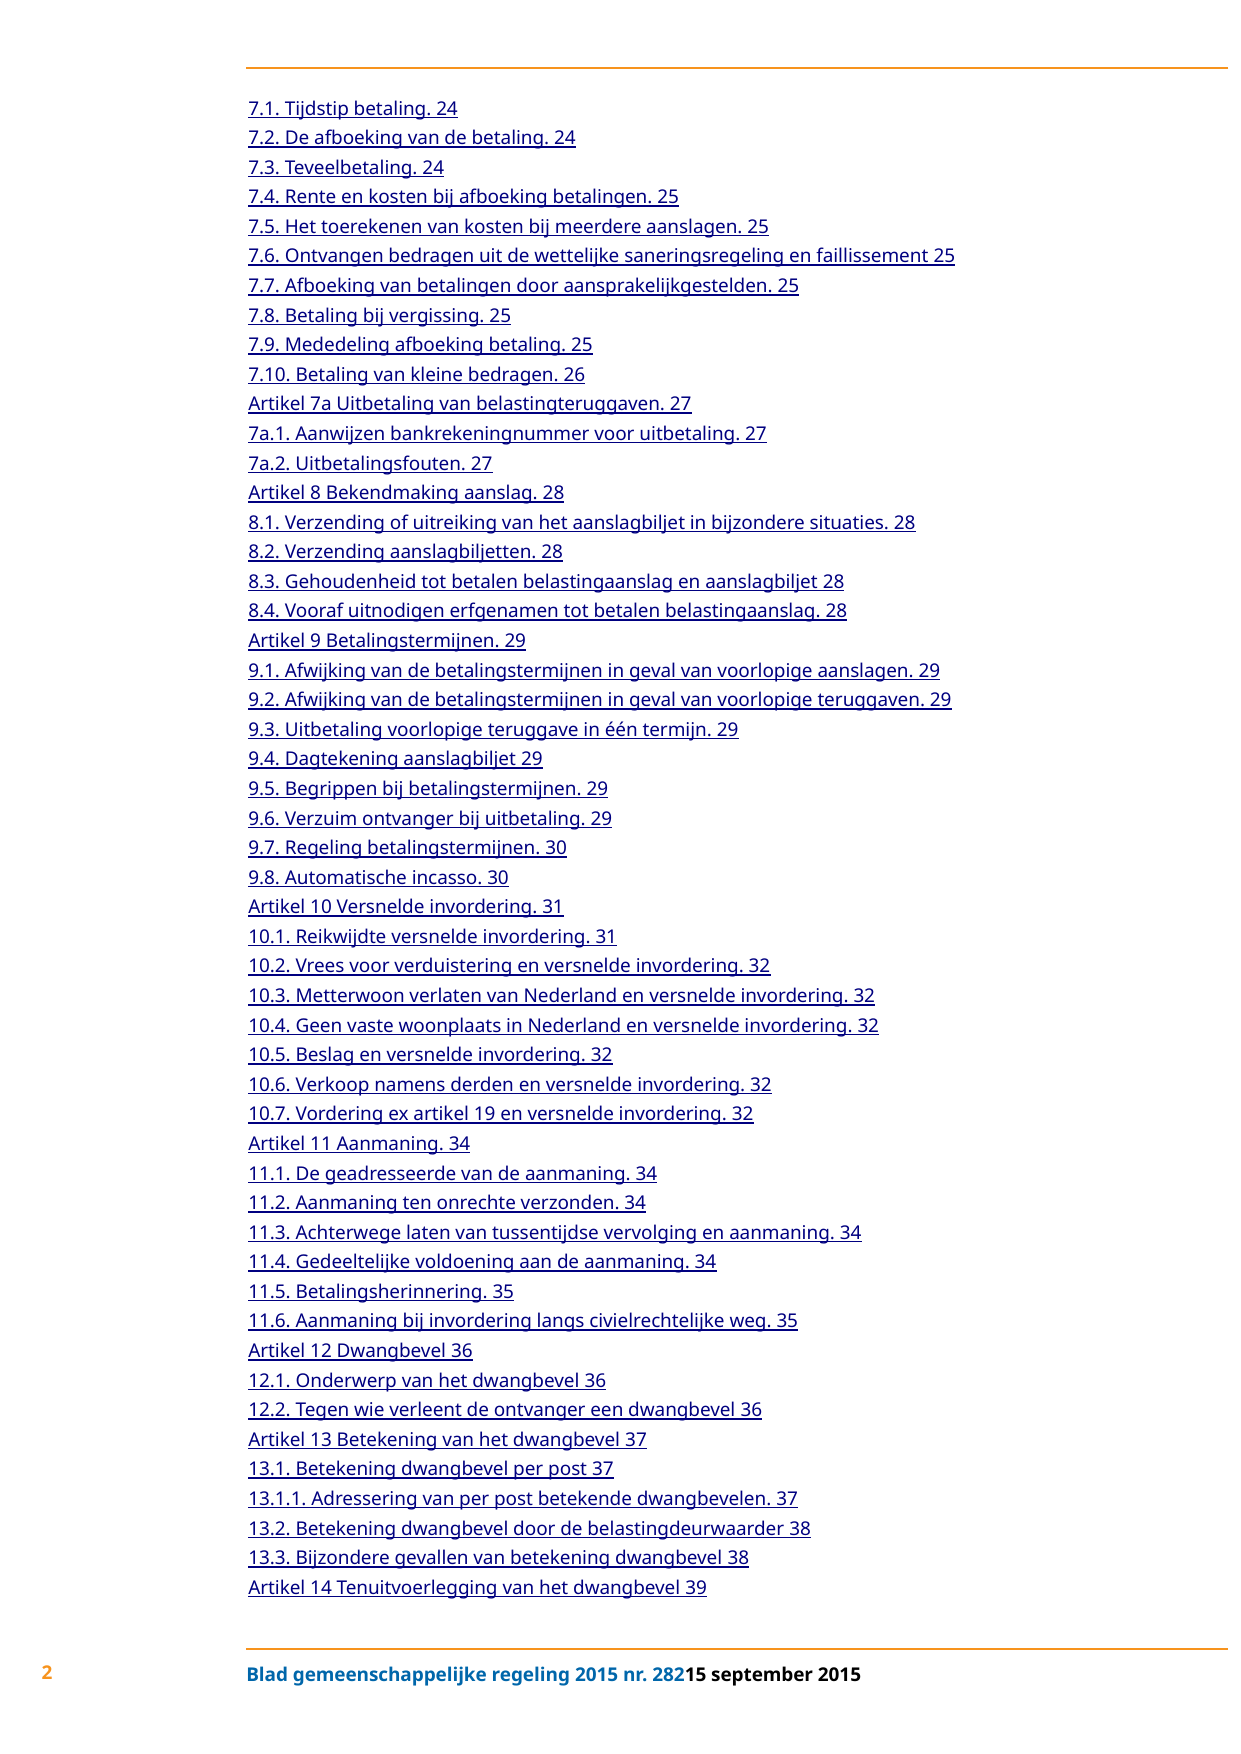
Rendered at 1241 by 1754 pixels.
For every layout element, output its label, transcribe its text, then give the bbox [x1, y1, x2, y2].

text 7a.1. Aanwijzen bankrekeningnummer voor uitbetaling. 27 [248, 420, 1152, 446]
text 9.5. Begrippen bij betalingstermijnen. 29 [248, 775, 1152, 801]
text 9.7. Regeling betalingstermijnen. 30 [248, 834, 1152, 860]
text 7.2. De afboeking van de betaling. 24 [248, 124, 1152, 150]
text Artikel 14 Tenuitvoerlegging van het dwangbevel 39 [248, 1574, 1152, 1600]
text 9.4. Dagtekening aanslagbiljet 29 [248, 746, 1152, 771]
text 11.5. Betalingsherinnering. 35 [248, 1278, 1152, 1304]
text 11.2. Aanmaning ten onrechte verzonden. 34 [248, 1189, 1152, 1215]
text 13.1. Betekening dwangbevel per post 37 [248, 1456, 1152, 1481]
text 8.1. Verzending of uitreiking van het aanslagbiljet in bijzondere situaties. 28 [248, 509, 1152, 535]
text 10.4. Geen vaste woonplaats in Nederland en versnelde invordering. 32 [248, 1012, 1152, 1038]
text 13.3. Bijzondere gevallen van betekening dwangbevel 38 [248, 1544, 1152, 1570]
text 12.2. Tegen wie verleent de ontvanger een dwangbevel 36 [248, 1396, 1152, 1422]
text 13.1.1. Adressering van per post betekende dwangbevelen. 37 [248, 1485, 1152, 1511]
text 13.2. Betekening dwangbevel door de belastingdeurwaarder 38 [248, 1515, 1152, 1541]
text 10.7. Vordering ex artikel 19 en versnelde invordering. 32 [248, 1101, 1152, 1126]
text 9.2. Afwijking van de betalingstermijnen in geval van voorlopige teruggaven. 29 [248, 686, 1152, 712]
text 7.8. Betaling bij vergissing. 25 [248, 302, 1152, 328]
text 7.7. Afboeking van betalingen door aansprakelijkgestelden. 25 [248, 272, 1152, 298]
text 11.1. De geadresseerde van de aanmaning. 34 [248, 1160, 1152, 1186]
text 8.3. Gehoudenheid tot betalen belastingaanslag en aanslagbiljet 28 [248, 568, 1152, 594]
text 9.3. Uitbetaling voorlopige teruggave in één termijn. 29 [248, 716, 1152, 742]
text 7.5. Het toerekenen van kosten bij meerdere aanslagen. 25 [248, 213, 1152, 239]
text Artikel 7a Uitbetaling van belastingteruggaven. 27 [248, 391, 1152, 416]
text 10.2. Vrees voor verduistering en versnelde invordering. 32 [248, 953, 1152, 978]
text 7.3. Teveelbetaling. 24 [248, 154, 1152, 180]
text 11.6. Aanmaning bij invordering langs civielrechtelijke weg. 35 [248, 1308, 1152, 1333]
text 12.1. Onderwerp van het dwangbevel 36 [248, 1367, 1152, 1393]
text 7a.2. Uitbetalingsfouten. 27 [248, 450, 1152, 476]
picture [41, 47, 231, 172]
text 10.3. Metterwoon verlaten van Nederland en versnelde invordering. 32 [248, 982, 1152, 1008]
text 8.4. Vooraf uitnodigen erfgenamen tot betalen belastingaanslag. 28 [248, 598, 1152, 623]
text 10.6. Verkoop namens derden en versnelde invordering. 32 [248, 1071, 1152, 1097]
text 11.4. Gedeeltelijke voldoening aan de aanmaning. 34 [248, 1248, 1152, 1274]
text Artikel 12 Dwangbevel 36 [248, 1337, 1152, 1363]
text 7.4. Rente en kosten bij afboeking betalingen. 25 [248, 183, 1152, 209]
text 7.9. Mededeling afboeking betaling. 25 [248, 331, 1152, 357]
text 8.2. Verzending aanslagbiljetten. 28 [248, 538, 1152, 564]
text 10.1. Reikwijdte versnelde invordering. 31 [248, 923, 1152, 949]
text 9.6. Verzuim ontvanger bij uitbetaling. 29 [248, 805, 1152, 831]
text 9.8. Automatische incasso. 30 [248, 864, 1152, 890]
text 11.3. Achterwege laten van tussentijdse vervolging en aanmaning. 34 [248, 1219, 1152, 1245]
text Artikel 13 Betekening van het dwangbevel 37 [248, 1426, 1152, 1452]
text 7.6. Ontvangen bedragen uit de wettelijke saneringsregeling en faillissement 25 [248, 243, 1152, 268]
text Artikel 11 Aanmaning. 34 [248, 1130, 1152, 1156]
text Artikel 9 Betalingstermijnen. 29 [248, 627, 1152, 653]
text 9.1. Afwijking van de betalingstermijnen in geval van voorlopige aanslagen. 29 [248, 657, 1152, 683]
text Artikel 10 Versnelde invordering. 31 [248, 893, 1152, 919]
text 7.10. Betaling van kleine bedragen. 26 [248, 361, 1152, 387]
text 10.5. Beslag en versnelde invordering. 32 [248, 1041, 1152, 1067]
text 7.1. Tijdstip betaling. 24 [248, 95, 1152, 121]
text Artikel 8 Bekendmaking aanslag. 28 [248, 479, 1152, 505]
